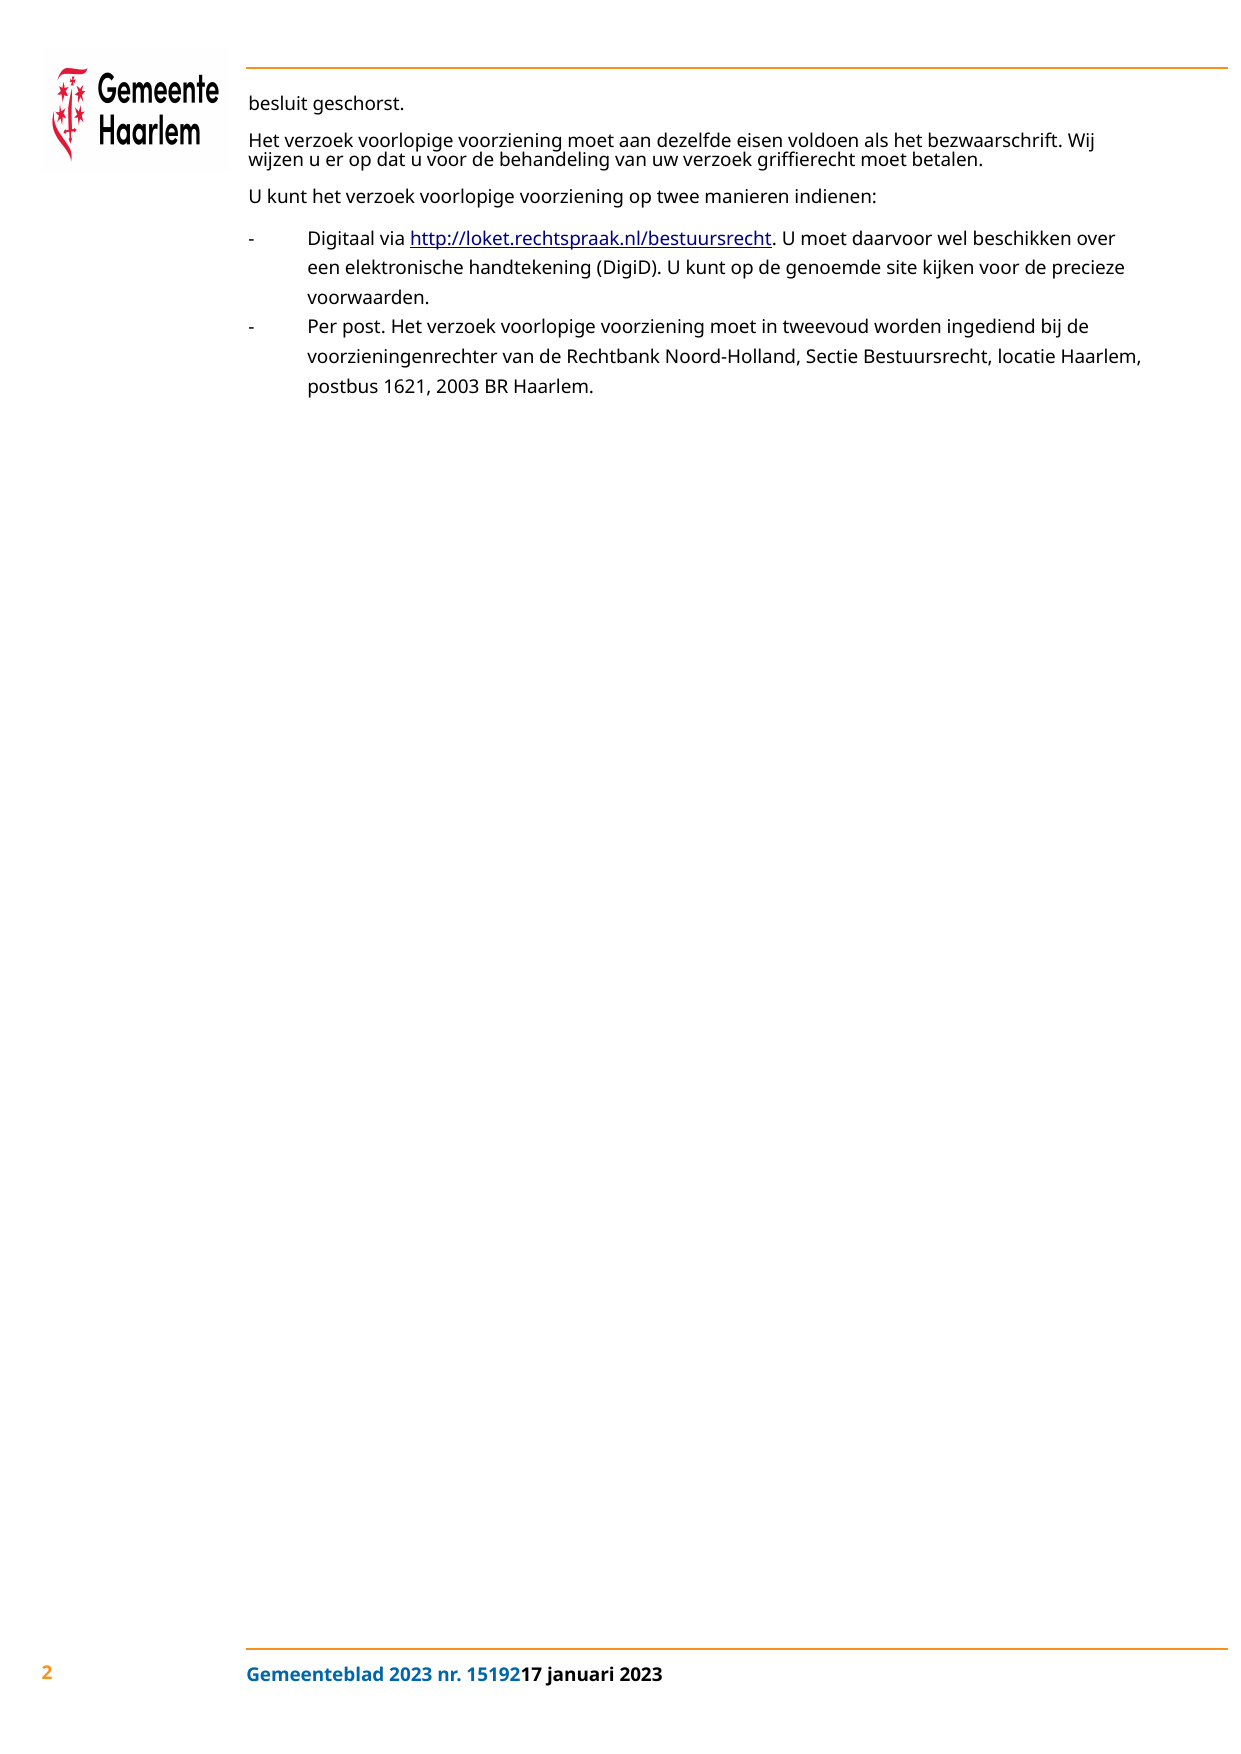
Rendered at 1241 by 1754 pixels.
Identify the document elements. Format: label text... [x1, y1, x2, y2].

picture [41, 47, 231, 172]
text Het verzoek voorlopige voorziening moet aan dezelfde eisen voldoen als het bezwaarschrift. Wij wijzen u er op dat u voor de behandeling van uw verzoek griffierecht moet betalen. [248, 132, 1152, 170]
list Digitaal via http://loket.rechtspraak.nl/bestuursrecht. U moet daarvoor wel beschikken over een elektronische handtekening (DigiD). U kunt op de genoemde site kijken voor de precieze voorwaarden. [248, 225, 1152, 310]
text besluit geschorst. [248, 95, 1152, 114]
list Per post. Het verzoek voorlopige voorziening moet in tweevoud worden ingediend bij de voorzieningenrechter van de Rechtbank Noord-Holland, Sectie Bestuursrecht, locatie Haarlem, postbus 1621, 2003 BR Haarlem. [248, 314, 1152, 399]
text U kunt het verzoek voorlopige voorziening op twee manieren indienen: [248, 188, 1152, 207]
